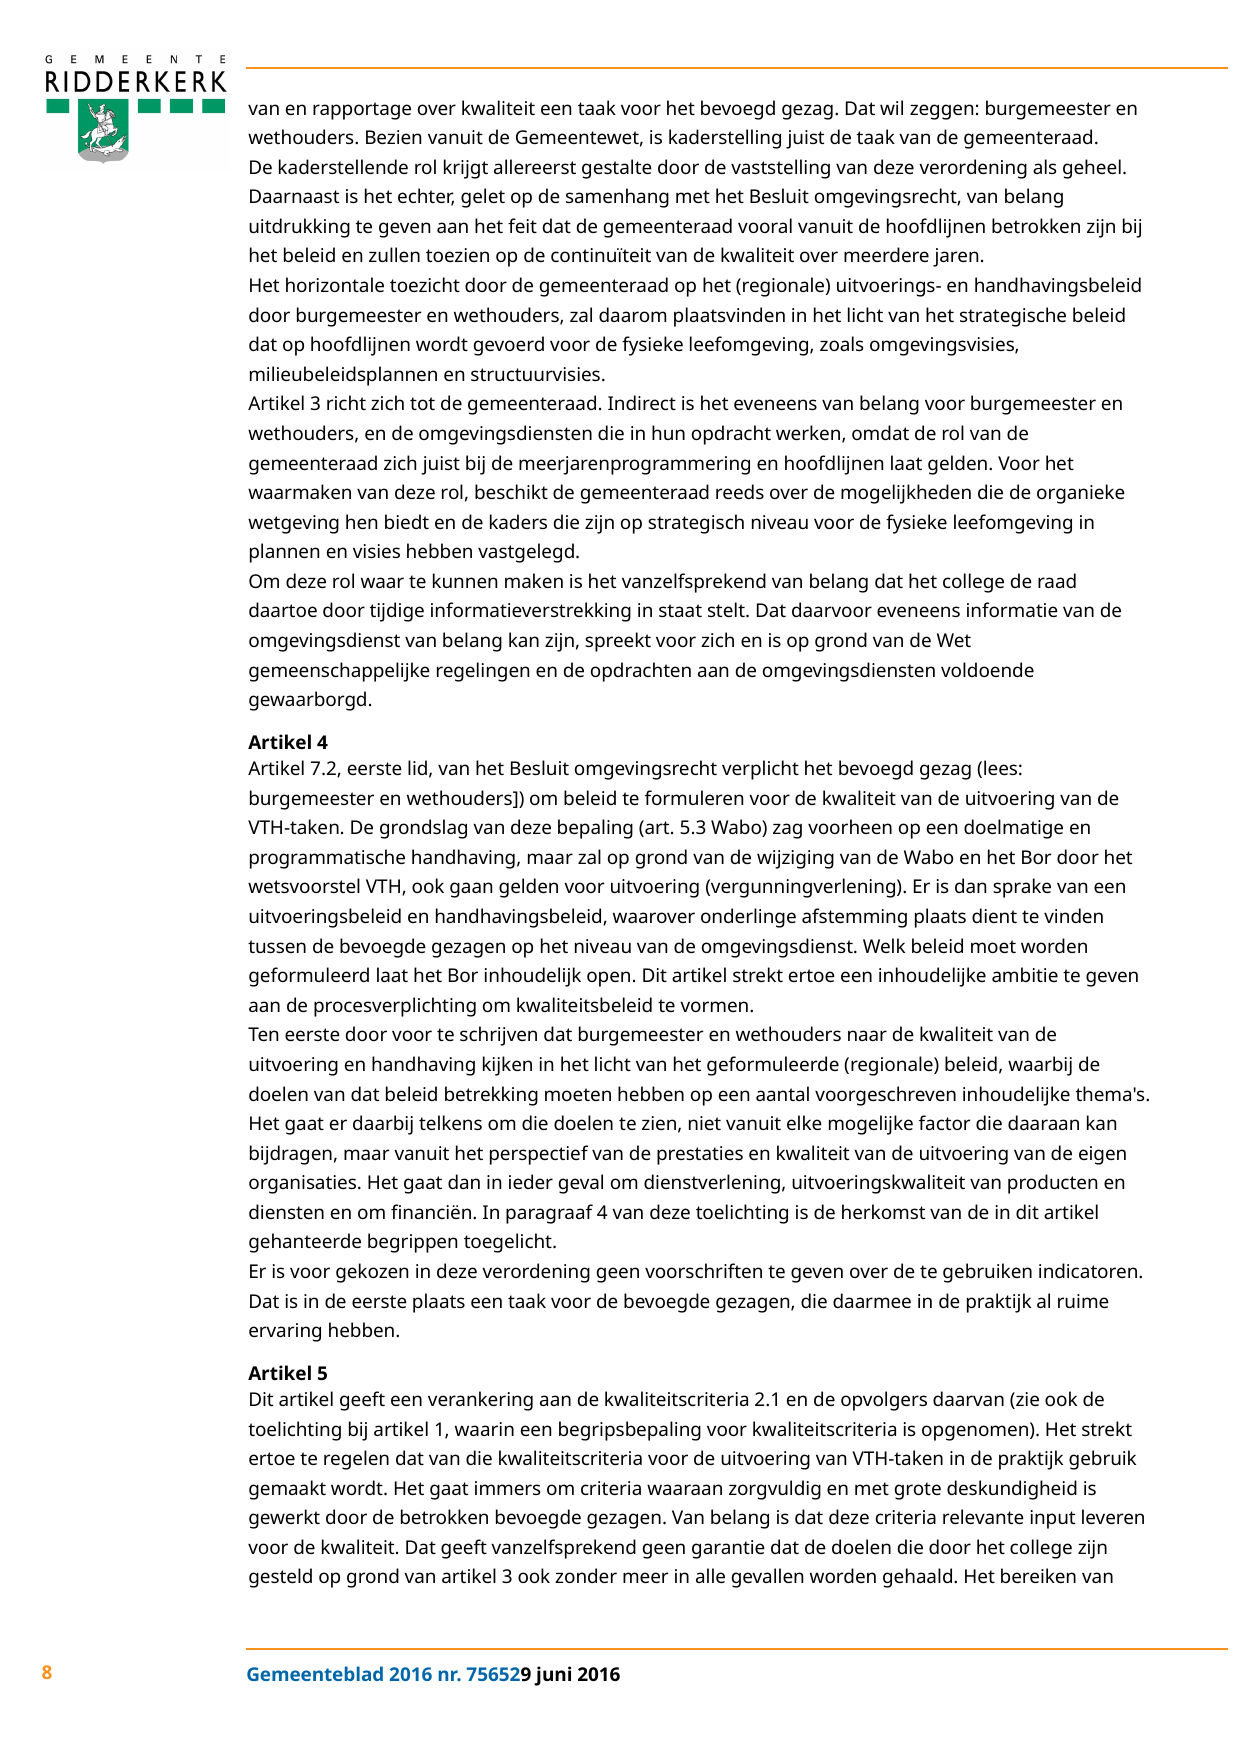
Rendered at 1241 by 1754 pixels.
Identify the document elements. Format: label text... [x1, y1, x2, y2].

text Het horizontale toezicht door de gemeenteraad op het (regionale) uitvoerings- en handhavingsbeleid door burgemeester en wethouders, zal daarom plaatsvinden in het licht van het strategische beleid dat op hoofdlijnen wordt gevoerd voor de fysieke leefomgeving, zoals omgevingsvisies, milieubeleidsplannen en structuurvisies. [248, 272, 1152, 387]
text Artikel 3 richt zich tot de gemeenteraad. Indirect is het eveneens van belang voor burgemeester en wethouders, en de omgevingsdiensten die in hun opdracht werken, omdat de rol van de gemeenteraad zich juist bij de meerjarenprogrammering en hoofdlijnen laat gelden. Voor het waarmaken van deze rol, beschikt de gemeenteraad reeds over de mogelijkheden die de organieke wetgeving hen biedt en de kaders die zijn op strategisch niveau voor de fysieke leefomgeving in plannen en visies hebben vastgelegd. [248, 391, 1152, 564]
text Er is voor gekozen in deze verordening geen voorschriften te geven over de te gebruiken indicatoren. Dat is in de eerste plaats een taak voor de bevoegde gezagen, die daarmee in de praktijk al ruime ervaring hebben. [248, 1258, 1152, 1343]
text Dit artikel geeft een verankering aan de kwaliteitscriteria 2.1 en de opvolgers daarvan (zie ook de toelichting bij artikel 1, waarin een begripsbepaling voor kwaliteitscriteria is opgenomen). Het strekt ertoe te regelen dat van die kwaliteitscriteria voor de uitvoering van VTH-taken in de praktijk gebruik gemaakt wordt. Het gaat immers om criteria waaraan zorgvuldig en met grote deskundigheid is gewerkt door de betrokken bevoegde gezagen. Van belang is dat deze criteria relevante input leveren voor de kwaliteit. Dat geeft vanzelfsprekend geen garantie dat de doelen die door het college zijn gesteld op grond van artikel 3 ook zonder meer in alle gevallen worden gehaald. Het bereiken van [248, 1386, 1152, 1589]
text Artikel 5 [248, 1361, 1152, 1386]
text van en rapportage over kwaliteit een taak voor het bevoegd gezag. Dat wil zeggen: burgemeester en wethouders. Bezien vanuit de Gemeentewet, is kaderstelling juist de taak van de gemeenteraad. [248, 95, 1152, 150]
text Om deze rol waar te kunnen maken is het vanzelfsprekend van belang dat het college de raad daartoe door tijdige informatieverstrekking in staat stelt. Dat daarvoor eveneens informatie van de omgevingsdienst van belang kan zijn, spreekt voor zich en is op grond van de Wet gemeenschappelijke regelingen en de opdrachten aan de omgevingsdiensten voldoende gewaarborgd. [248, 568, 1152, 712]
text Artikel 7.2, eerste lid, van het Besluit omgevingsrecht verplicht het bevoegd gezag (lees: burgemeester en wethouders]) om beleid te formuleren voor de kwaliteit van de uitvoering van de VTH-taken. De grondslag van deze bepaling (art. 5.3 Wabo) zag voorheen op een doelmatige en programmatische handhaving, maar zal op grond van de wijziging van de Wabo en het Bor door het wetsvoorstel VTH, ook gaan gelden voor uitvoering (vergunningverlening). Er is dan sprake van een uitvoeringsbeleid en handhavingsbeleid, waarover onderlinge afstemming plaats dient te vinden tussen de bevoegde gezagen op het niveau van de omgevingsdienst. Welk beleid moet worden geformuleerd laat het Bor inhoudelijk open. Dit artikel strekt ertoe een inhoudelijke ambitie te geven aan de procesverplichting om kwaliteitsbeleid te vormen. [248, 755, 1152, 1018]
text Artikel 4 [248, 729, 1152, 755]
text Ten eerste door voor te schrijven dat burgemeester en wethouders naar de kwaliteit van de uitvoering en handhaving kijken in het licht van het geformuleerde (regionale) beleid, waarbij de doelen van dat beleid betrekking moeten hebben op een aantal voorgeschreven inhoudelijke thema's. Het gaat er daarbij telkens om die doelen te zien, niet vanuit elke mogelijke factor die daaraan kan bijdragen, maar vanuit het perspectief van de prestaties en kwaliteit van de uitvoering van de eigen organisaties. Het gaat dan in ieder geval om dienstverlening, uitvoeringskwaliteit van producten en diensten en om financiën. In paragraaf 4 van deze toelichting is de herkomst van de in dit artikel gehanteerde begrippen toegelicht. [248, 1022, 1152, 1254]
picture [41, 47, 231, 172]
text De kaderstellende rol krijgt allereerst gestalte door de vaststelling van deze verordening als geheel. Daarnaast is het echter, gelet op de samenhang met het Besluit omgevingsrecht, van belang uitdrukking te geven aan het feit dat de gemeenteraad vooral vanuit de hoofdlijnen betrokken zijn bij het beleid en zullen toezien op de continuïteit van de kwaliteit over meerdere jaren. [248, 154, 1152, 268]
